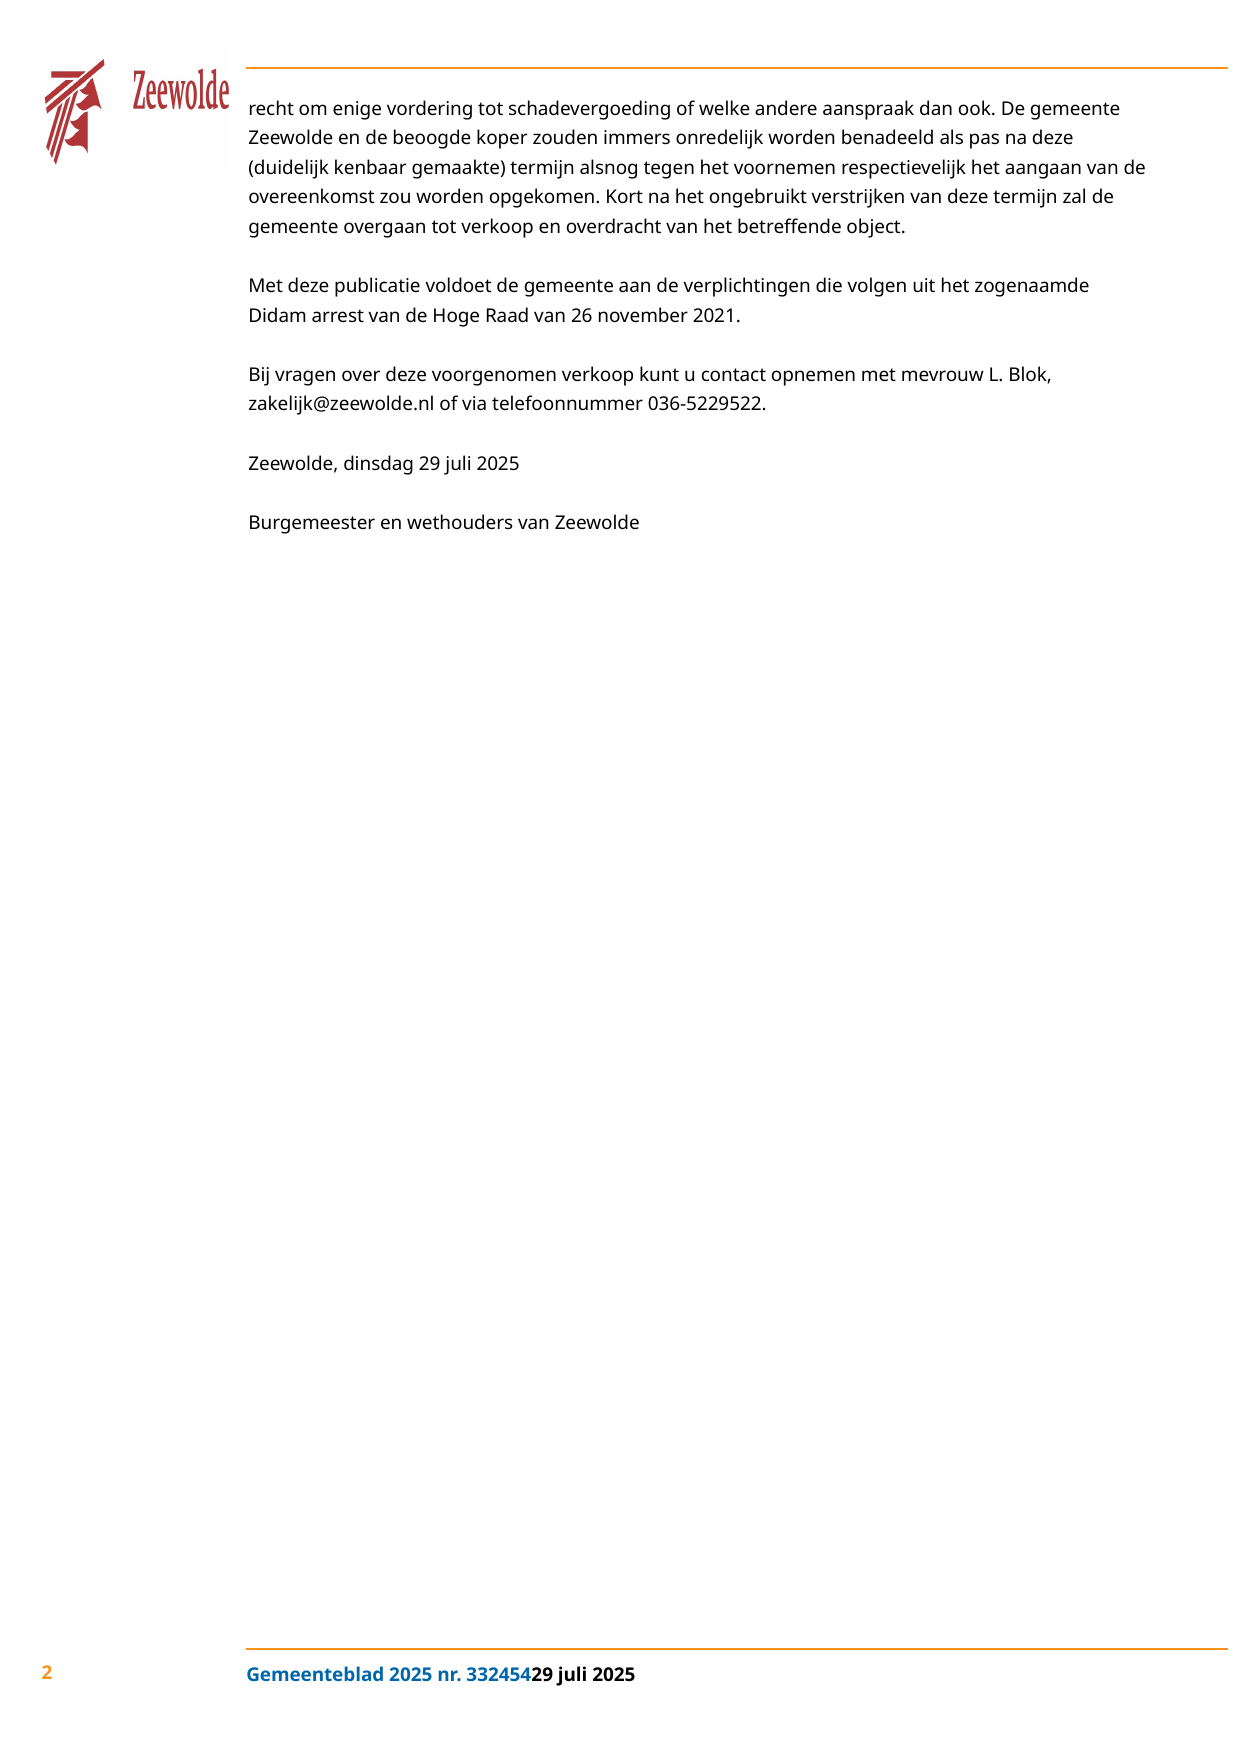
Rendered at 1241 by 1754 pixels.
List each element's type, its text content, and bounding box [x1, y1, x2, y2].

text Bij vragen over deze voorgenomen verkoop kunt u contact opnemen met mevrouw L. Blok, zakelijk@zeewolde.nl of via telefoonnummer 036-5229522. [248, 361, 1152, 416]
text Zeewolde, dinsdag 29 juli 2025 [248, 450, 1152, 476]
text Burgemeester en wethouders van Zeewolde [248, 509, 1152, 535]
picture [41, 47, 231, 172]
text recht om enige vordering tot schadevergoeding of welke andere aanspraak dan ook. De gemeente Zeewolde en de beoogde koper zouden immers onredelijk worden benadeeld als pas na deze (duidelijk kenbaar gemaakte) termijn alsnog tegen het voornemen respectievelijk het aangaan van de overeenkomst zou worden opgekomen. Kort na het ongebruikt verstrijken van deze termijn zal de gemeente overgaan tot verkoop en overdracht van het betreffende object. [248, 95, 1152, 239]
text Met deze publicatie voldoet de gemeente aan de verplichtingen die volgen uit het zogenaamde Didam arrest van de Hoge Raad van 26 november 2021. [248, 272, 1152, 328]
